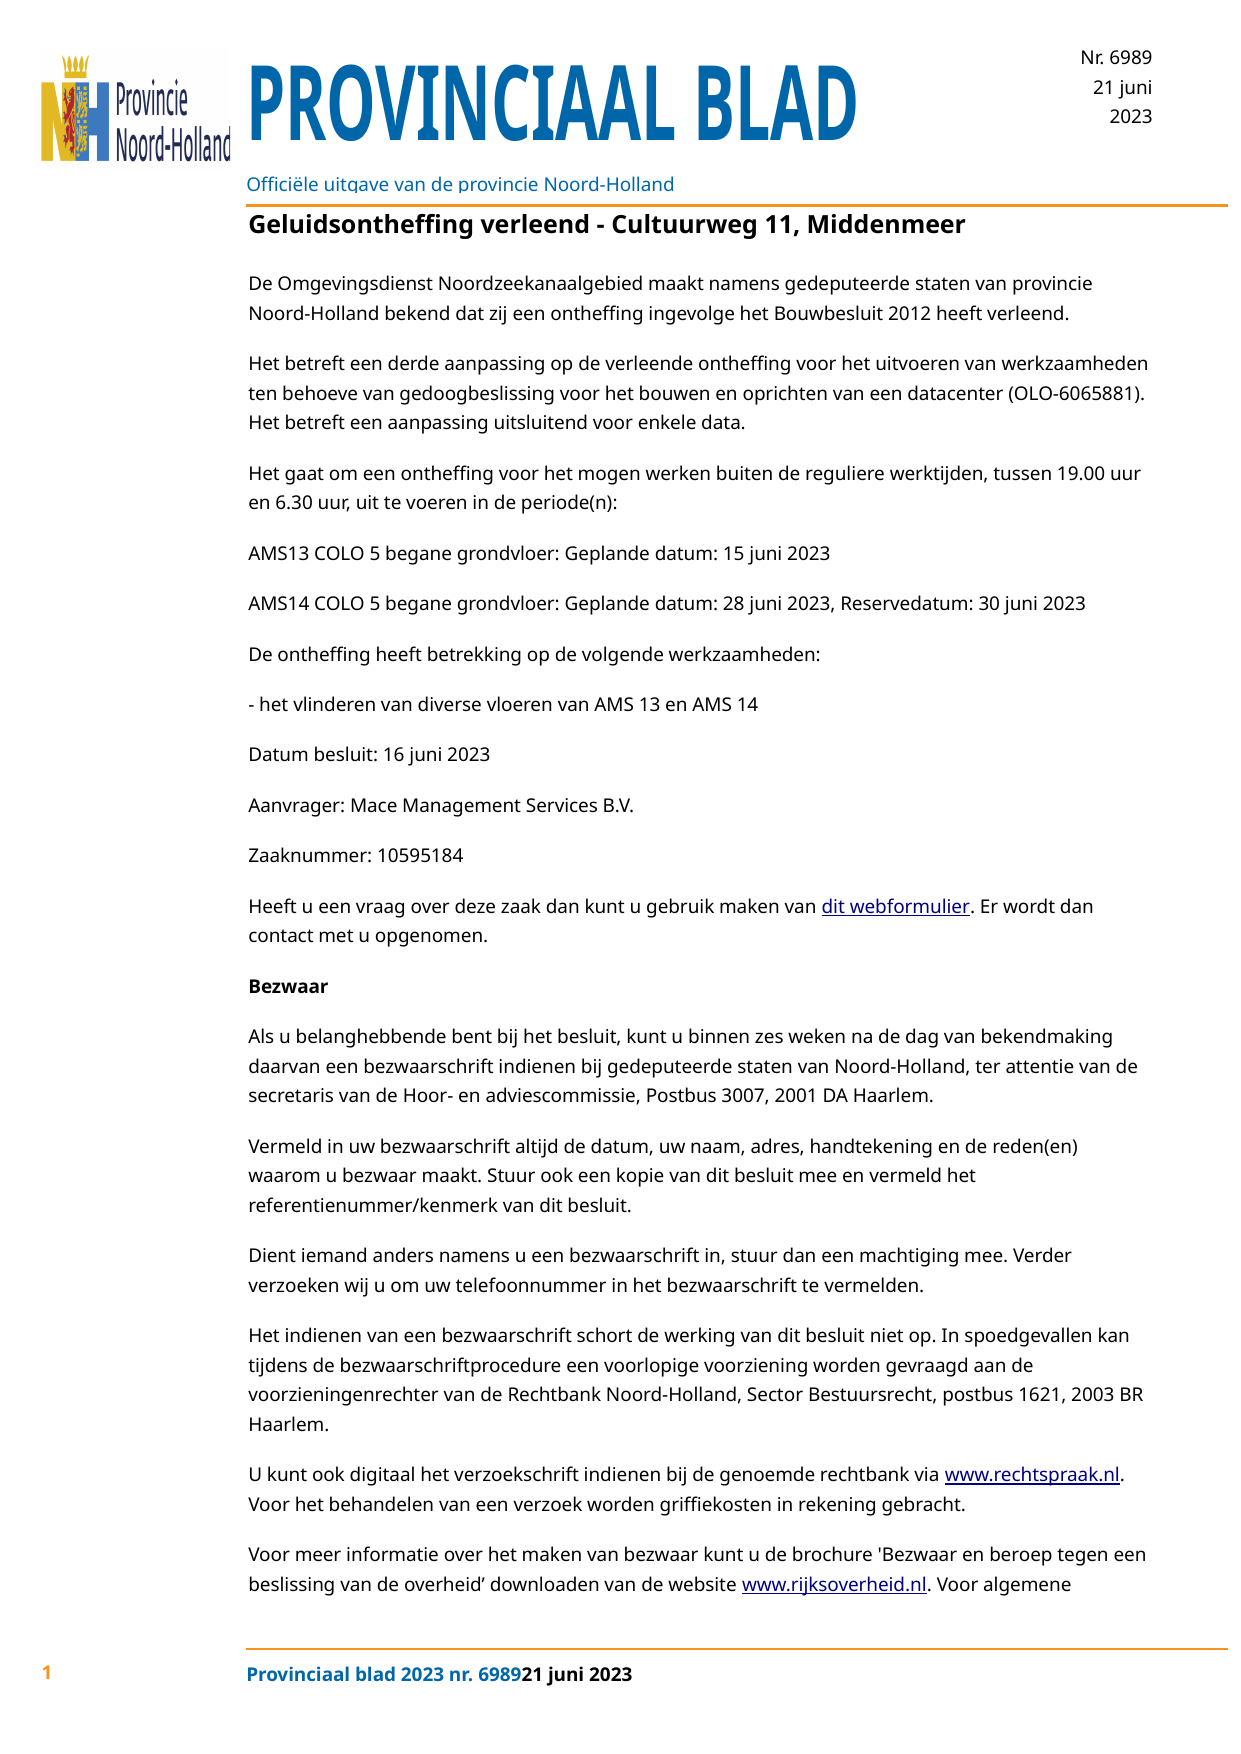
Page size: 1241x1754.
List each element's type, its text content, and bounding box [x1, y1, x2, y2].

text Datum besluit: 16 juni 2023 [248, 742, 1152, 767]
text U kunt ook digitaal het verzoekschrift indienen bij de genoemde rechtbank via www.rechtspraak.nl. Voor het behandelen van een verzoek worden griffiekosten in rekening gebracht. [248, 1462, 1152, 1517]
text Zaaknummer: 10595184 [248, 842, 1152, 868]
text Heeft u een vraag over deze zaak dan kunt u gebruik maken van dit webformulier. Er wordt dan contact met u opgenomen. [248, 893, 1152, 948]
text Het gaat om een ontheffing voor het mogen werken buiten de reguliere werktijden, tussen 19.00 uur en 6.30 uur, uit te voeren in de periode(n): [248, 460, 1152, 515]
text Dient iemand anders namens u een bezwaarschrift in, stuur dan een machtiging mee. Verder verzoeken wij u om uw telefoonnummer in het bezwaarschrift te vermelden. [248, 1242, 1152, 1298]
text Vermeld in uw bezwaarschrift altijd de datum, uw naam, adres, handtekening en de reden(en) waarom u bezwaar maakt. Stuur ook een kopie van dit besluit mee en vermeld het referentienummer/kenmerk van dit besluit. [248, 1133, 1152, 1218]
text Als u belanghebbende bent bij het besluit, kunt u binnen zes weken na de dag van bekendmaking daarvan een bezwaarschrift indienen bij gedeputeerde staten van Noord-Holland, ter attentie van de secretaris van de Hoor- en adviescommissie, Postbus 3007, 2001 DA Haarlem. [248, 1023, 1152, 1108]
text - het vlinderen van diverse vloeren van AMS 13 en AMS 14 [248, 691, 1152, 717]
text Bezwaar [248, 973, 1152, 998]
text Voor meer informatie over het maken van bezwaar kunt u de brochure 'Bezwaar en beroep tegen een beslissing van de overheid’ downloaden van de website www.rijksoverheid.nl. Voor algemene [248, 1542, 1152, 1597]
text De ontheffing heeft betrekking op de volgende werkzaamheden: [248, 641, 1152, 666]
text Aanvrager: Mace Management Services B.V. [248, 792, 1152, 818]
picture [41, 47, 231, 172]
text AMS13 COLO 5 begane grondvloer: Geplande datum: 15 juni 2023 [248, 540, 1152, 566]
text AMS14 COLO 5 begane grondvloer: Geplande datum: 28 juni 2023, Reservedatum: 30 juni 2023 [248, 590, 1152, 616]
text Het betreft een derde aanpassing op de verleende ontheffing voor het uitvoeren van werkzaamheden ten behoeve van gedoogbeslissing voor het bouwen en oprichten van een datacenter (OLO-6065881). Het betreft een aanpassing uitsluitend voor enkele data. [248, 350, 1152, 435]
text Het indienen van een bezwaarschrift schort de werking van dit besluit niet op. In spoedgevallen kan tijdens de bezwaarschriftprocedure een voorlopige voorziening worden gevraagd aan de voorzieningenrechter van de Rechtbank Noord-Holland, Sector Bestuursrecht, postbus 1621, 2003 BR Haarlem. [248, 1322, 1152, 1437]
text Geluidsontheffing verleend - Cultuurweg 11, Middenmeer [248, 207, 1152, 241]
text De Omgevingsdienst Noordzeekanaalgebied maakt namens gedeputeerde staten van provincie Noord-Holland bekend dat zij een ontheffing ingevolge het Bouwbesluit 2012 heeft verleend. [248, 270, 1152, 326]
